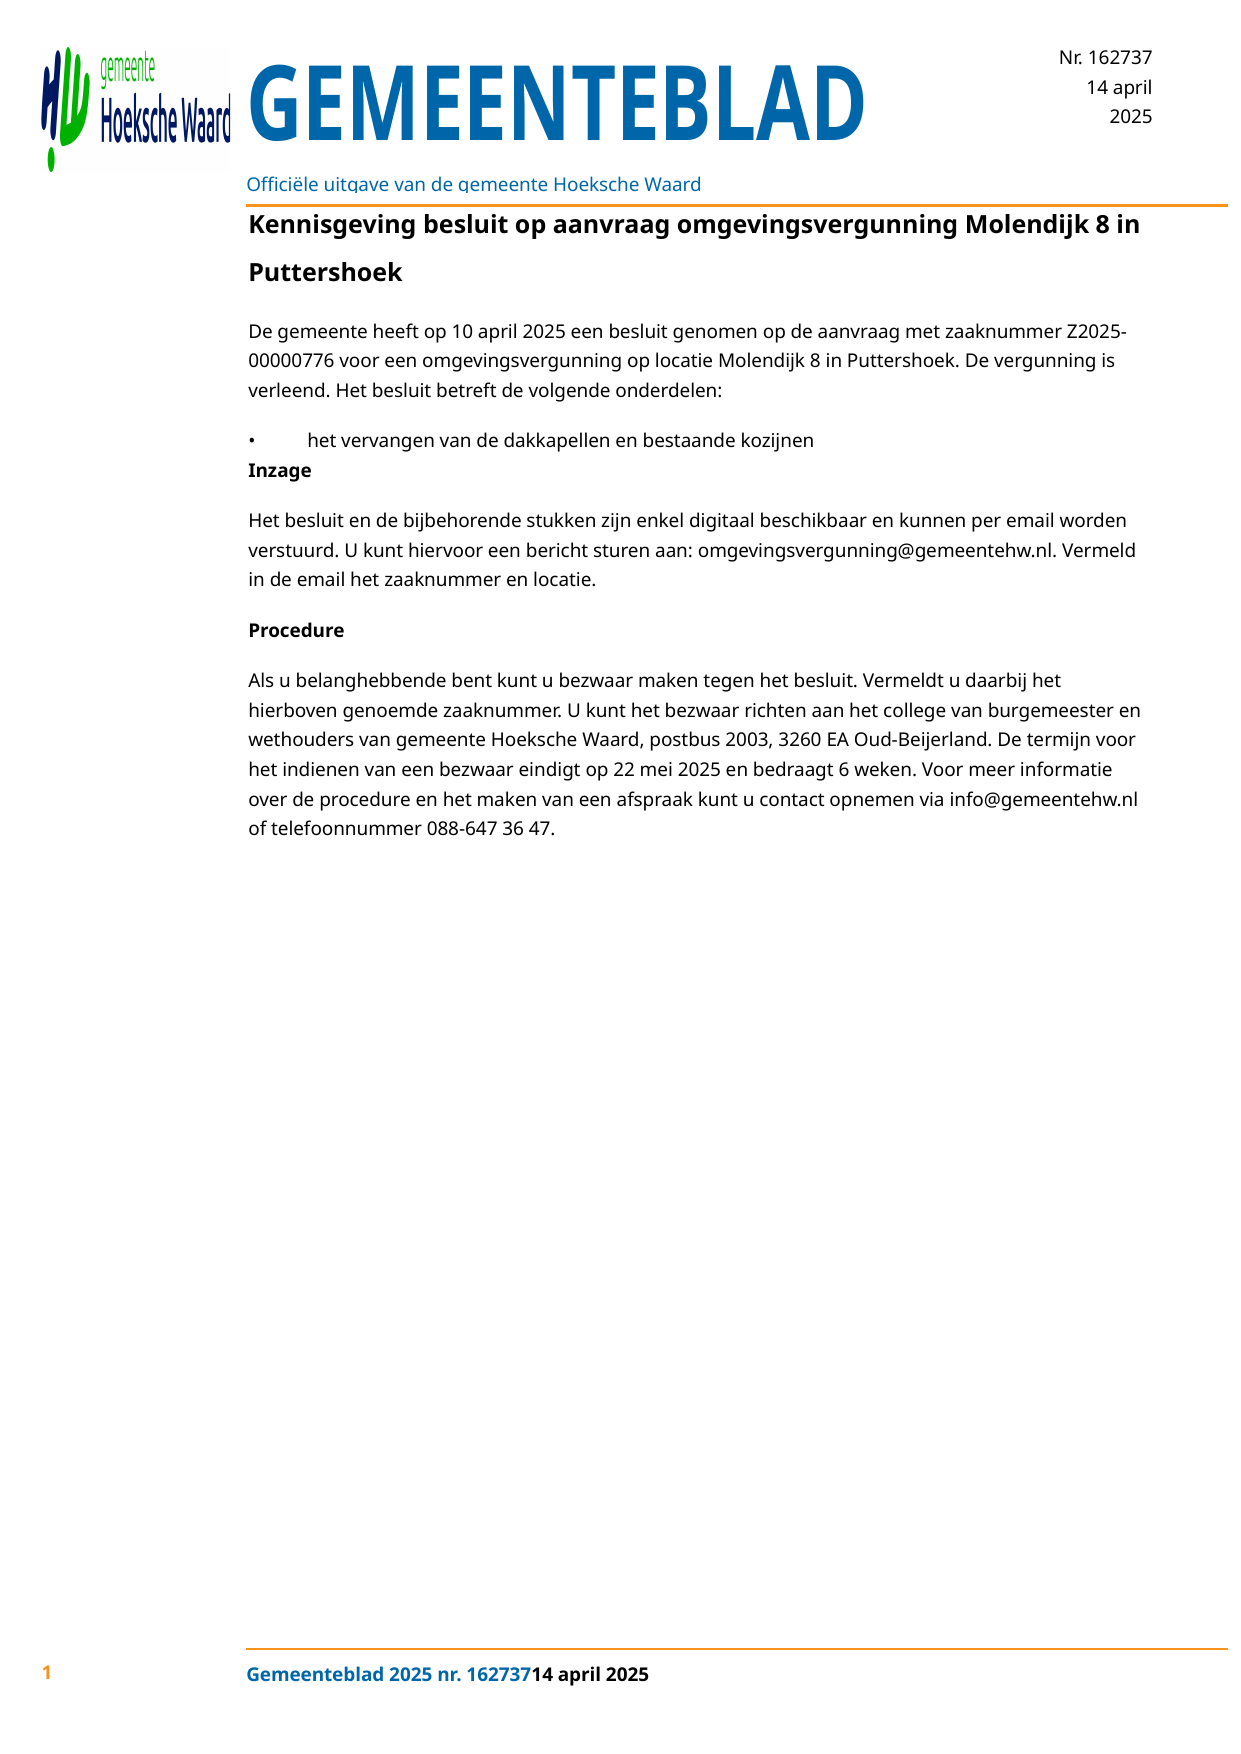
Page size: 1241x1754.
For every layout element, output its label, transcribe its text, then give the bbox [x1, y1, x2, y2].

text De gemeente heeft op 10 april 2025 een besluit genomen op de aanvraag met zaaknummer Z2025-00000776 voor een omgevingsvergunning op locatie Molendijk 8 in Puttershoek. De vergunning is verleend. Het besluit betreft de volgende onderdelen: [248, 318, 1152, 403]
text Kennisgeving besluit op aanvraag omgevingsvergunning Molendijk 8 in Puttershoek [248, 207, 1152, 288]
text Inzage [248, 457, 1152, 483]
list het vervangen van de dakkapellen en bestaande kozijnen [248, 427, 1152, 453]
picture [41, 47, 231, 172]
text Als u belanghebbende bent kunt u bezwaar maken tegen het besluit. Vermeldt u daarbij het hierboven genoemde zaaknummer. U kunt het bezwaar richten aan het college van burgemeester en wethouders van gemeente Hoeksche Waard, postbus 2003, 3260 EA Oud-Beijerland. De termijn voor het indienen van een bezwaar eindigt op 22 mei 2025 en bedraagt 6 weken. Voor meer informatie over de procedure en het maken van een afspraak kunt u contact opnemen via info@gemeentehw.nl of telefoonnummer 088-647 36 47. [248, 667, 1152, 841]
text Procedure [248, 617, 1152, 643]
text Het besluit en de bijbehorende stukken zijn enkel digitaal beschikbaar en kunnen per email worden verstuurd. U kunt hiervoor een bericht sturen aan: omgevingsvergunning@gemeentehw.nl. Vermeld in de email het zaaknummer en locatie. [248, 507, 1152, 592]
